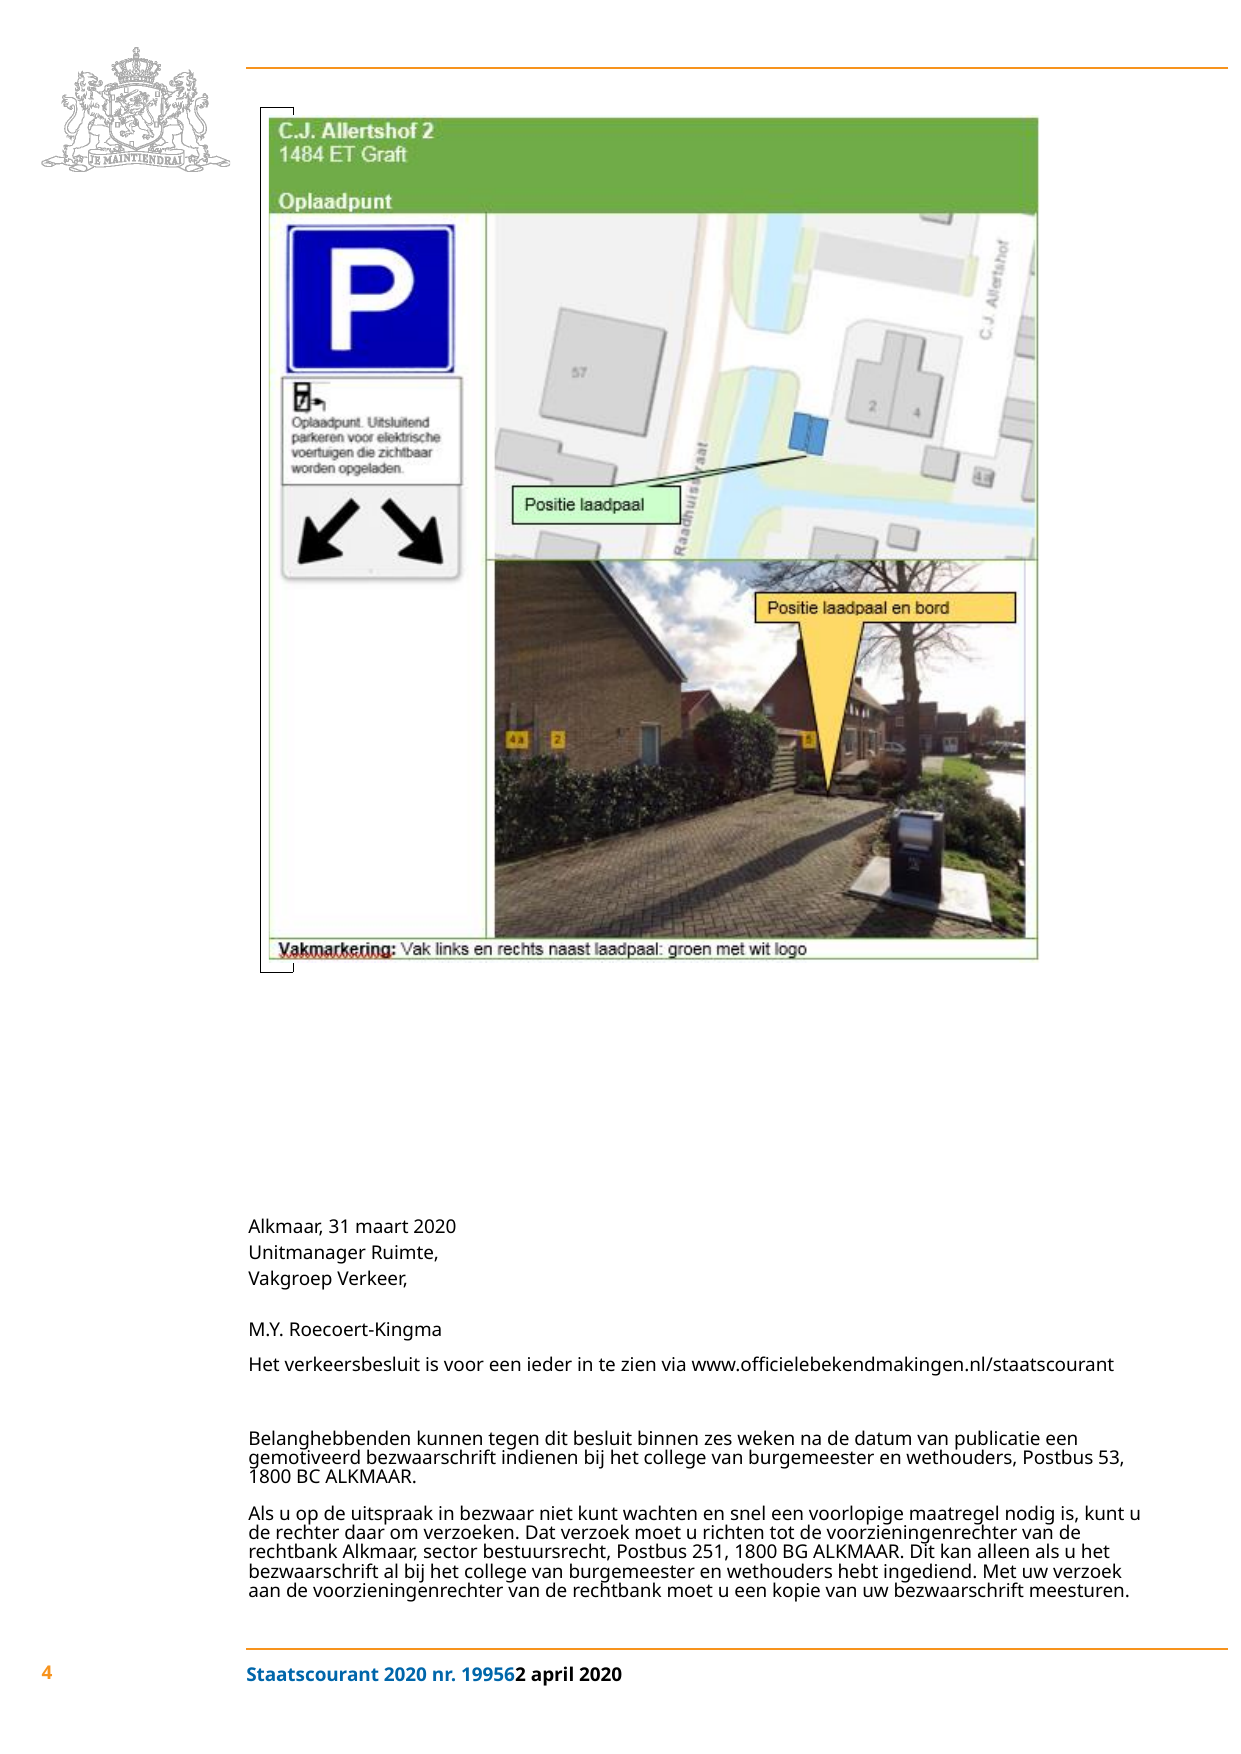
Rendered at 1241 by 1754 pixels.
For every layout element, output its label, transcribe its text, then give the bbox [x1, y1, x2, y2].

text Alkmaar, 31 maart 2020 [248, 1213, 1152, 1239]
picture [268, 115, 1040, 963]
text Belanghebbenden kunnen tegen dit besluit binnen zes weken na de datum van publicatie een gemotiveerd bezwaarschrift indienen bij het college van burgemeester en wethouders, Postbus 53, 1800 BC ALKMAAR. [248, 1429, 1152, 1487]
text M.Y. Roecoert-Kingma [248, 1316, 1152, 1342]
text Als u op de uitspraak in bezwaar niet kunt wachten en snel een voorlopige maatregel nodig is, kunt u de rechter daar om verzoeken. Dat verzoek moet u richten tot de voorzieningenrechter van de rechtbank Alkmaar, sector bestuursrecht, Postbus 251, 1800 BG ALKMAAR. Dit kan alleen als u het bezwaarschrift al bij het college van burgemeester en wethouders hebt ingediend. Met uw verzoek aan de voorzieningenrechter van de rechtbank moet u een kopie van uw bezwaarschrift meesturen. [248, 1505, 1152, 1601]
text Unitmanager Ruimte, [248, 1239, 1152, 1265]
text Het verkeersbesluit is voor een ieder in te zien via www.officielebekendmakingen.nl/staatscourant [248, 1356, 1152, 1375]
text Vakgroep Verkeer, [248, 1265, 1152, 1290]
picture [41, 47, 231, 172]
